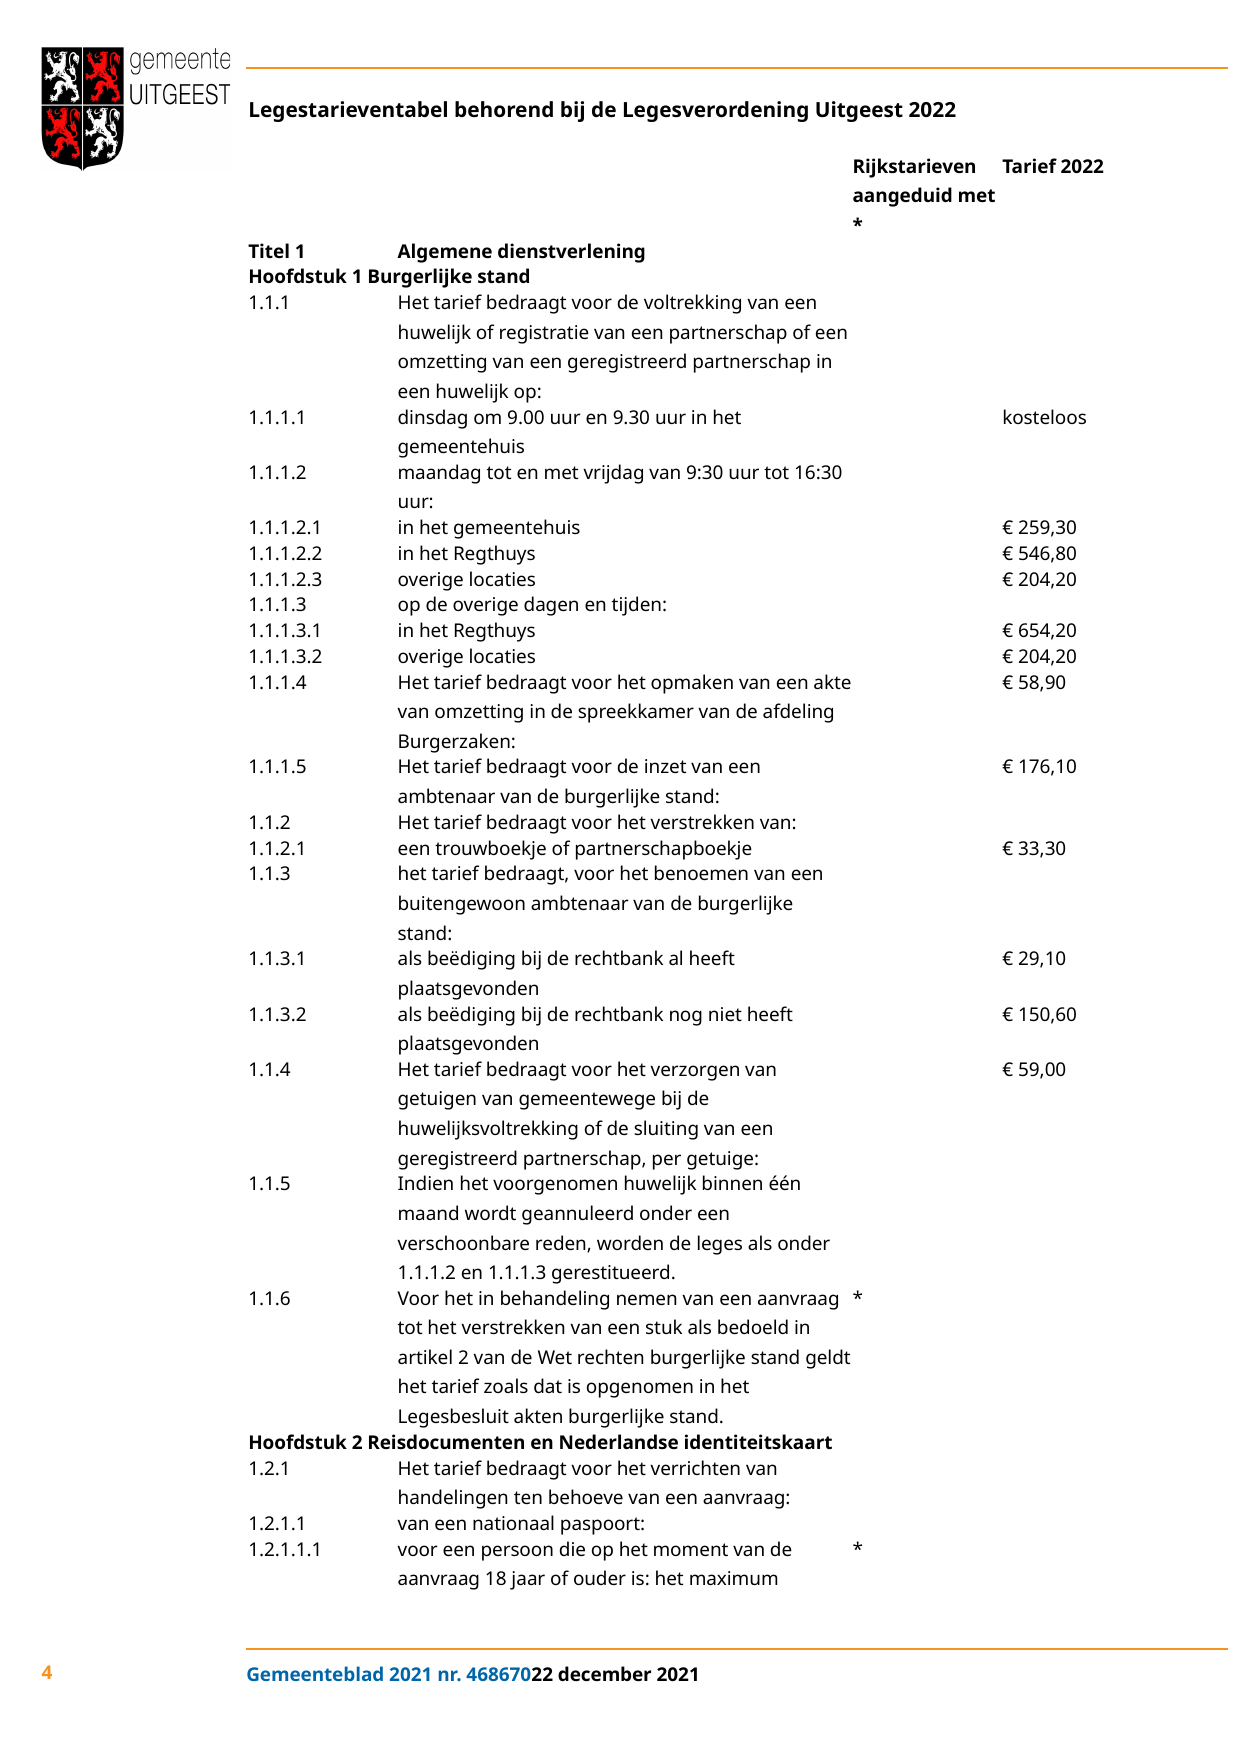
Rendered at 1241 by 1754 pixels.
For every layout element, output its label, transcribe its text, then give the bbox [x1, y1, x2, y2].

table_cell [853, 566, 1002, 592]
table_cell Titel 1 [248, 238, 397, 264]
table_cell [1002, 289, 1152, 404]
table_cell 1.1.6 [248, 1285, 397, 1429]
text Legestarieventabel behorend bij de Legesverordening Uitgeest 2022 [248, 95, 1152, 123]
table_cell op de overige dagen en tijden: [398, 592, 852, 617]
table_cell 1.1.1.4 [248, 669, 397, 754]
table_cell 1.1.1.3 [248, 592, 397, 617]
table_cell € 33,30 [1002, 835, 1152, 861]
table_cell [1002, 1455, 1152, 1510]
table_cell [1002, 459, 1152, 514]
table_cell * [853, 1285, 1002, 1429]
table_cell [853, 1455, 1002, 1510]
table_cell 1.1.5 [248, 1171, 397, 1285]
table_cell 1.2.1.1 [248, 1510, 397, 1536]
table_cell [1002, 1536, 1152, 1591]
picture [41, 47, 231, 172]
table_cell 1.1.1 [248, 289, 397, 404]
table_cell * [853, 1536, 1002, 1591]
table_cell € 204,20 [1002, 643, 1152, 669]
table_header [248, 153, 397, 238]
table_cell het tarief bedraagt, voor het benoemen van een buitengewoon ambtenaar van de burgerlijke stand: [398, 861, 852, 945]
table_cell € 654,20 [1002, 618, 1152, 643]
table_cell 1.1.1.2.2 [248, 540, 397, 566]
table_cell Hoofdstuk 1 Burgerlijke stand [248, 264, 1152, 289]
table_cell [853, 945, 1002, 1001]
table_cell Het tarief bedraagt voor de voltrekking van een huwelijk of registratie van een partnerschap of een omzetting van een geregistreerd partnerschap in een huwelijk op: [398, 289, 852, 404]
table_cell Het tarief bedraagt voor de inzet van een ambtenaar van de burgerlijke stand: [398, 754, 852, 809]
table_cell [853, 1056, 1002, 1171]
table_cell Voor het in behandeling nemen van een aanvraag tot het verstrekken van een stuk als bedoeld in artikel 2 van de Wet rechten burgerlijke stand geldt het tarief zoals dat is opgenomen in het Legesbesluit akten burgerlijke stand. [398, 1285, 852, 1429]
table_cell in het Regthuys [398, 540, 852, 566]
table_cell 1.1.1.2 [248, 459, 397, 514]
table_cell 1.1.2 [248, 809, 397, 835]
table_cell voor een persoon die op het moment van de aanvraag 18 jaar of ouder is: het maximum [398, 1536, 852, 1591]
table_cell € 58,90 [1002, 669, 1152, 754]
table_cell € 546,80 [1002, 540, 1152, 566]
table_cell 1.1.3.2 [248, 1001, 397, 1056]
table_cell [1002, 1171, 1152, 1285]
table_cell € 204,20 [1002, 566, 1152, 592]
table_cell [853, 618, 1002, 643]
table_cell [853, 238, 1002, 264]
table_cell [853, 861, 1002, 945]
table_cell in het Regthuys [398, 618, 852, 643]
table_cell 1.1.2.1 [248, 835, 397, 861]
table_cell [853, 1001, 1002, 1056]
table_cell overige locaties [398, 566, 852, 592]
table_cell 1.1.4 [248, 1056, 397, 1171]
table_cell [1002, 238, 1152, 264]
table_cell € 29,10 [1002, 945, 1152, 1001]
table_cell 1.1.1.5 [248, 754, 397, 809]
table_cell kosteloos [1002, 404, 1152, 459]
table_cell Het tarief bedraagt voor het verstrekken van: [398, 809, 852, 835]
table_cell Indien het voorgenomen huwelijk binnen één maand wordt geannuleerd onder een verschoonbare reden, worden de leges als onder 1.1.1.2 en 1.1.1.3 gerestitueerd. [398, 1171, 852, 1285]
table_cell 1.1.3.1 [248, 945, 397, 1001]
table_cell [853, 459, 1002, 514]
table_header Tarief 2022 [1002, 153, 1152, 238]
table_cell 1.1.1.1 [248, 404, 397, 459]
table_cell [853, 1510, 1002, 1536]
table_cell overige locaties [398, 643, 852, 669]
table_cell [1002, 1510, 1152, 1536]
table_cell maandag tot en met vrijdag van 9:30 uur tot 16:30 uur: [398, 459, 852, 514]
table_cell een trouwboekje of partnerschapboekje [398, 835, 852, 861]
table_cell 1.2.1.1.1 [248, 1536, 397, 1591]
table_cell dinsdag om 9.00 uur en 9.30 uur in het gemeentehuis [398, 404, 852, 459]
table_cell [853, 592, 1002, 617]
table_cell [1002, 1285, 1152, 1429]
table_cell Algemene dienstverlening [398, 238, 852, 264]
table_cell [853, 1171, 1002, 1285]
table_cell [853, 404, 1002, 459]
table_cell [853, 669, 1002, 754]
table_cell € 259,30 [1002, 515, 1152, 540]
table_cell [853, 754, 1002, 809]
table_cell 1.1.1.3.1 [248, 618, 397, 643]
table_cell als beëdiging bij de rechtbank nog niet heeft plaatsgevonden [398, 1001, 852, 1056]
table_header Rijkstarieven aangeduid met * [853, 153, 1002, 238]
table_cell € 59,00 [1002, 1056, 1152, 1171]
table_cell 1.2.1 [248, 1455, 397, 1510]
table_cell € 150,60 [1002, 1001, 1152, 1056]
table_cell 1.1.1.2.3 [248, 566, 397, 592]
table_cell als beëdiging bij de rechtbank al heeft plaatsgevonden [398, 945, 852, 1001]
table_cell Het tarief bedraagt voor het verrichten van handelingen ten behoeve van een aanvraag: [398, 1455, 852, 1510]
table_cell 1.1.3 [248, 861, 397, 945]
table_cell [853, 809, 1002, 835]
table_cell [853, 835, 1002, 861]
table_cell [853, 515, 1002, 540]
table_cell [853, 540, 1002, 566]
table_cell 1.1.1.3.2 [248, 643, 397, 669]
table_cell Het tarief bedraagt voor het opmaken van een akte van omzetting in de spreekkamer van de afdeling Burgerzaken: [398, 669, 852, 754]
table_cell in het gemeentehuis [398, 515, 852, 540]
table_cell [1002, 592, 1152, 617]
table_cell van een nationaal paspoort: [398, 1510, 852, 1536]
table_header [398, 153, 852, 238]
table_cell 1.1.1.2.1 [248, 515, 397, 540]
table_cell [853, 643, 1002, 669]
table_cell [1002, 809, 1152, 835]
table_cell Hoofdstuk 2 Reisdocumenten en Nederlandse identiteitskaart [248, 1429, 1152, 1455]
table_cell € 176,10 [1002, 754, 1152, 809]
table_cell [1002, 861, 1152, 945]
table_cell Het tarief bedraagt voor het verzorgen van getuigen van gemeentewege bij de huwelijksvoltrekking of de sluiting van een geregistreerd partnerschap, per getuige: [398, 1056, 852, 1171]
table_cell [853, 289, 1002, 404]
